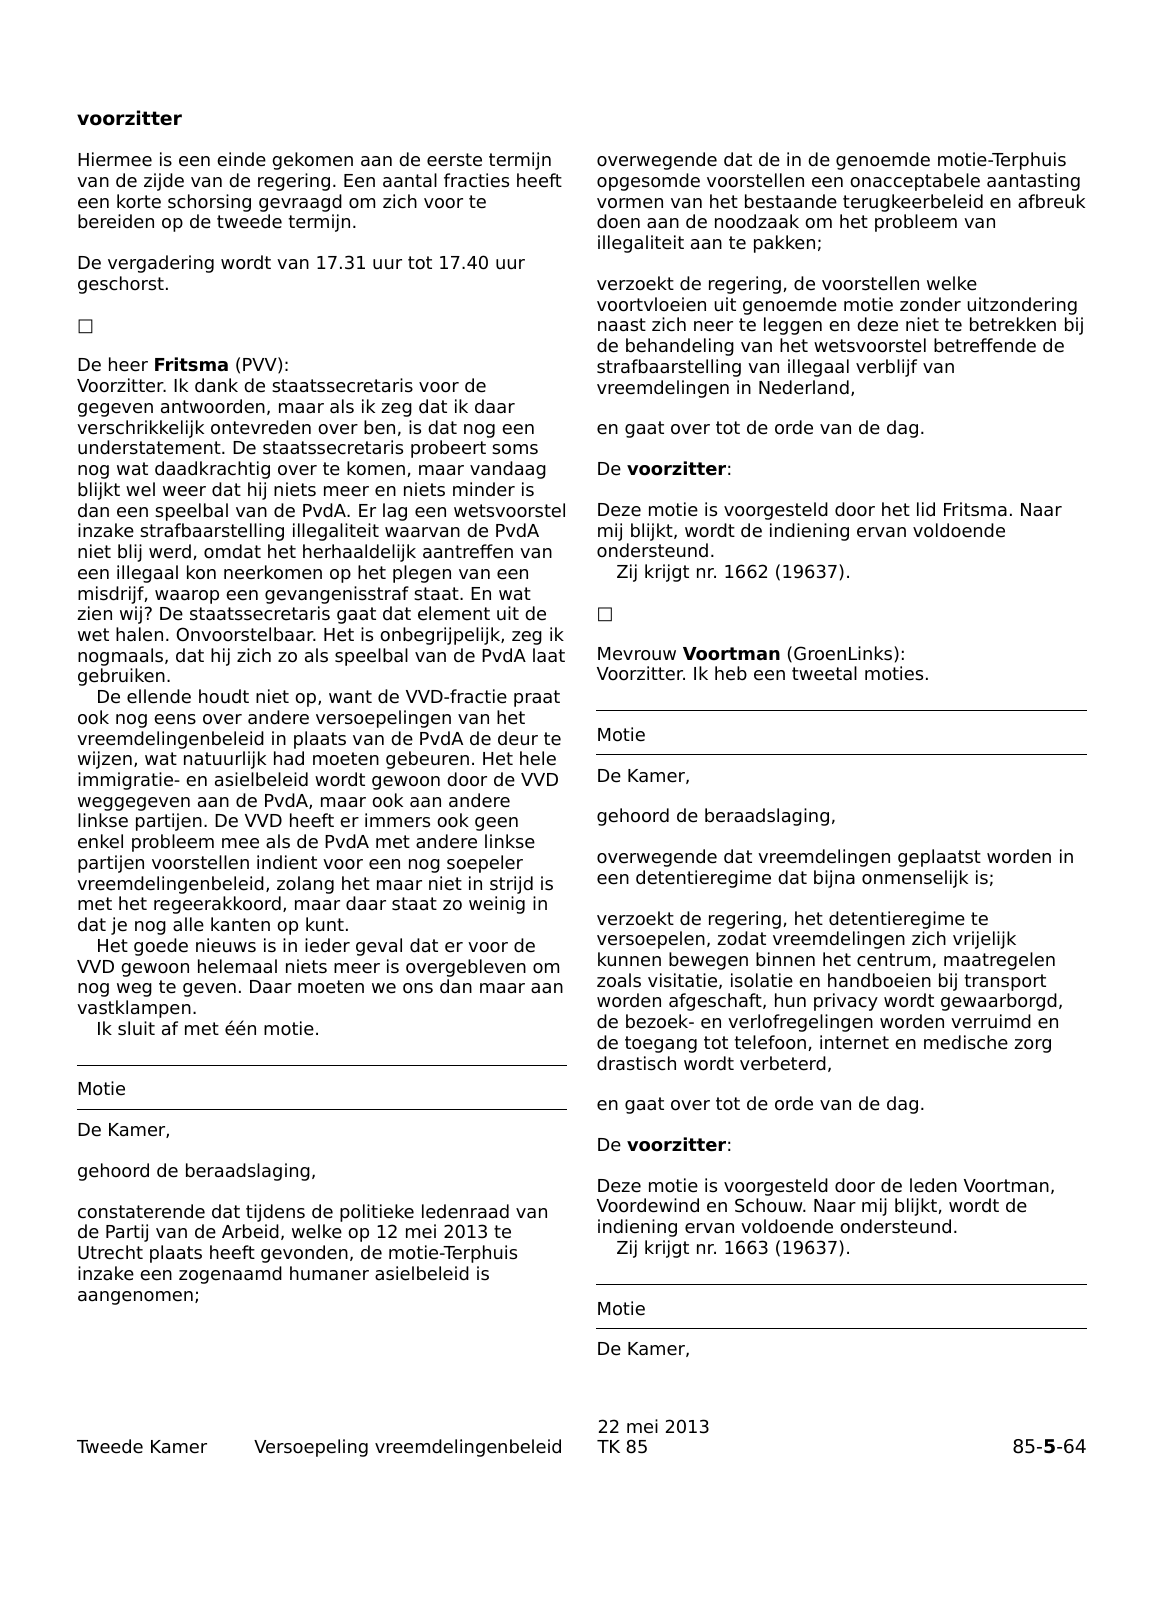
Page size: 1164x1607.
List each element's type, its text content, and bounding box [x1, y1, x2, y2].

text Het goede nieuws is in ieder geval dat er voor de VVD gewoon helemaal niets meer is overgebleven om nog weg te geven. Daar moeten we ons dan maar aan vastklampen. [77, 936, 567, 1019]
text Hiermee is een einde gekomen aan de eerste termijn van de zijde van de regering. Een aantal fracties heeft een korte schorsing gevraagd om zich voor te bereiden op de tweede termijn. [77, 150, 567, 233]
text Motie [77, 1079, 567, 1100]
text en gaat over tot de orde van de dag. [596, 1094, 1087, 1115]
text De heer Fritsma (PVV): [77, 355, 567, 376]
text overwegende dat vreemdelingen geplaatst worden in een detentieregime dat bijna onmenselijk is; [596, 847, 1087, 888]
text Zij krijgt nr. 1663 (19637). [596, 1238, 1087, 1258]
text □ [77, 314, 567, 335]
text De Kamer, [596, 765, 1087, 786]
text De ellende houdt niet op, want de VVD-fractie praat ook nog eens over andere versoepelingen van het vreemdelingenbeleid in plaats van de PvdA de deur te wijzen, wat natuurlijk had moeten gebeuren. Het hele immigratie- en asielbeleid wordt gewoon door de VVD weggegeven aan de PvdA, maar ook aan andere linkse partijen. De VVD heeft er immers ook geen enkel probleem mee als de PvdA met andere linkse partijen voorstellen indient voor een nog soepeler vreemdelingenbeleid, zolang het maar niet in strijd is met het regeerakkoord, maar daar staat zo weinig in dat je nog alle kanten op kunt. [77, 687, 567, 936]
text gehoord de beraadslaging, [596, 806, 1087, 827]
text en gaat over tot de orde van de dag. [596, 418, 1087, 439]
text overwegende dat de in de genoemde motie-Terphuis opgesomde voorstellen een onacceptabele aantasting vormen van het bestaande terugkeerbeleid en afbreuk doen aan de noodzaak om het probleem van illegaliteit aan te pakken; [596, 150, 1087, 254]
text verzoekt de regering, het detentieregime te versoepelen, zodat vreemdelingen zich vrijelijk kunnen bewegen binnen het centrum, maatregelen zoals visitatie, isolatie en handboeien bij transport worden afgeschaft, hun privacy wordt gewaarborgd, de bezoek- en verlofregelingen worden verruimd en de toegang tot telefoon, internet en medische zorg drastisch wordt verbeterd, [596, 908, 1087, 1074]
text De Kamer, [77, 1120, 567, 1141]
text Zij krijgt nr. 1662 (19637). [596, 562, 1087, 583]
text Voorzitter. Ik heb een tweetal moties. [596, 664, 1087, 685]
text gehoord de beraadslaging, [77, 1161, 567, 1181]
text constaterende dat tijdens de politieke ledenraad van de Partij van de Arbeid, welke op 12 mei 2013 te Utrecht plaats heeft gevonden, de motie-Terphuis inzake een zogenaamd humaner asielbeleid is aangenomen; [77, 1201, 567, 1305]
text □ [596, 603, 1087, 623]
text Motie [596, 725, 1087, 745]
text De Kamer, [596, 1339, 1087, 1360]
text Deze motie is voorgesteld door het lid Fritsma. Naar mij blijkt, wordt de indiening ervan voldoende ondersteund. [596, 500, 1087, 562]
text Motie [596, 1298, 1087, 1319]
text De voorzitter: [596, 459, 1087, 480]
text Voorzitter. Ik dank de staatssecretaris voor de gegeven antwoorden, maar als ik zeg dat ik daar verschrikkelijk ontevreden over ben, is dat nog een understatement. De staatssecretaris probeert soms nog wat daadkrachtig over te komen, maar vandaag blijkt wel weer dat hij niets meer en niets minder is dan een speelbal van de PvdA. Er lag een wetsvoorstel inzake strafbaarstelling illegaliteit waarvan de PvdA niet blij werd, omdat het herhaaldelijk aantreffen van een illegaal kon neerkomen op het plegen van een misdrijf, waarop een gevangenisstraf staat. En wat zien wij? De staatssecretaris gaat dat element uit de wet halen. Onvoorstelbaar. Het is onbegrijpelijk, zeg ik nogmaals, dat hij zich zo als speelbal van de PvdA laat gebruiken. [77, 376, 567, 687]
text De vergadering wordt van 17.31 uur tot 17.40 uur geschorst. [77, 253, 567, 294]
text Mevrouw Voortman (GroenLinks): [596, 643, 1087, 664]
text De voorzitter: [596, 1135, 1087, 1156]
text Deze motie is voorgesteld door de leden Voortman, Voordewind en Schouw. Naar mij blijkt, wordt de indiening ervan voldoende ondersteund. [596, 1176, 1087, 1238]
text verzoekt de regering, de voorstellen welke voortvloeien uit genoemde motie zonder uitzondering naast zich neer te leggen en deze niet te betrekken bij de behandeling van het wetsvoorstel betreffende de strafbaarstelling van illegaal verblijf van vreemdelingen in Nederland, [596, 274, 1087, 398]
text Ik sluit af met één motie. [77, 1019, 567, 1039]
